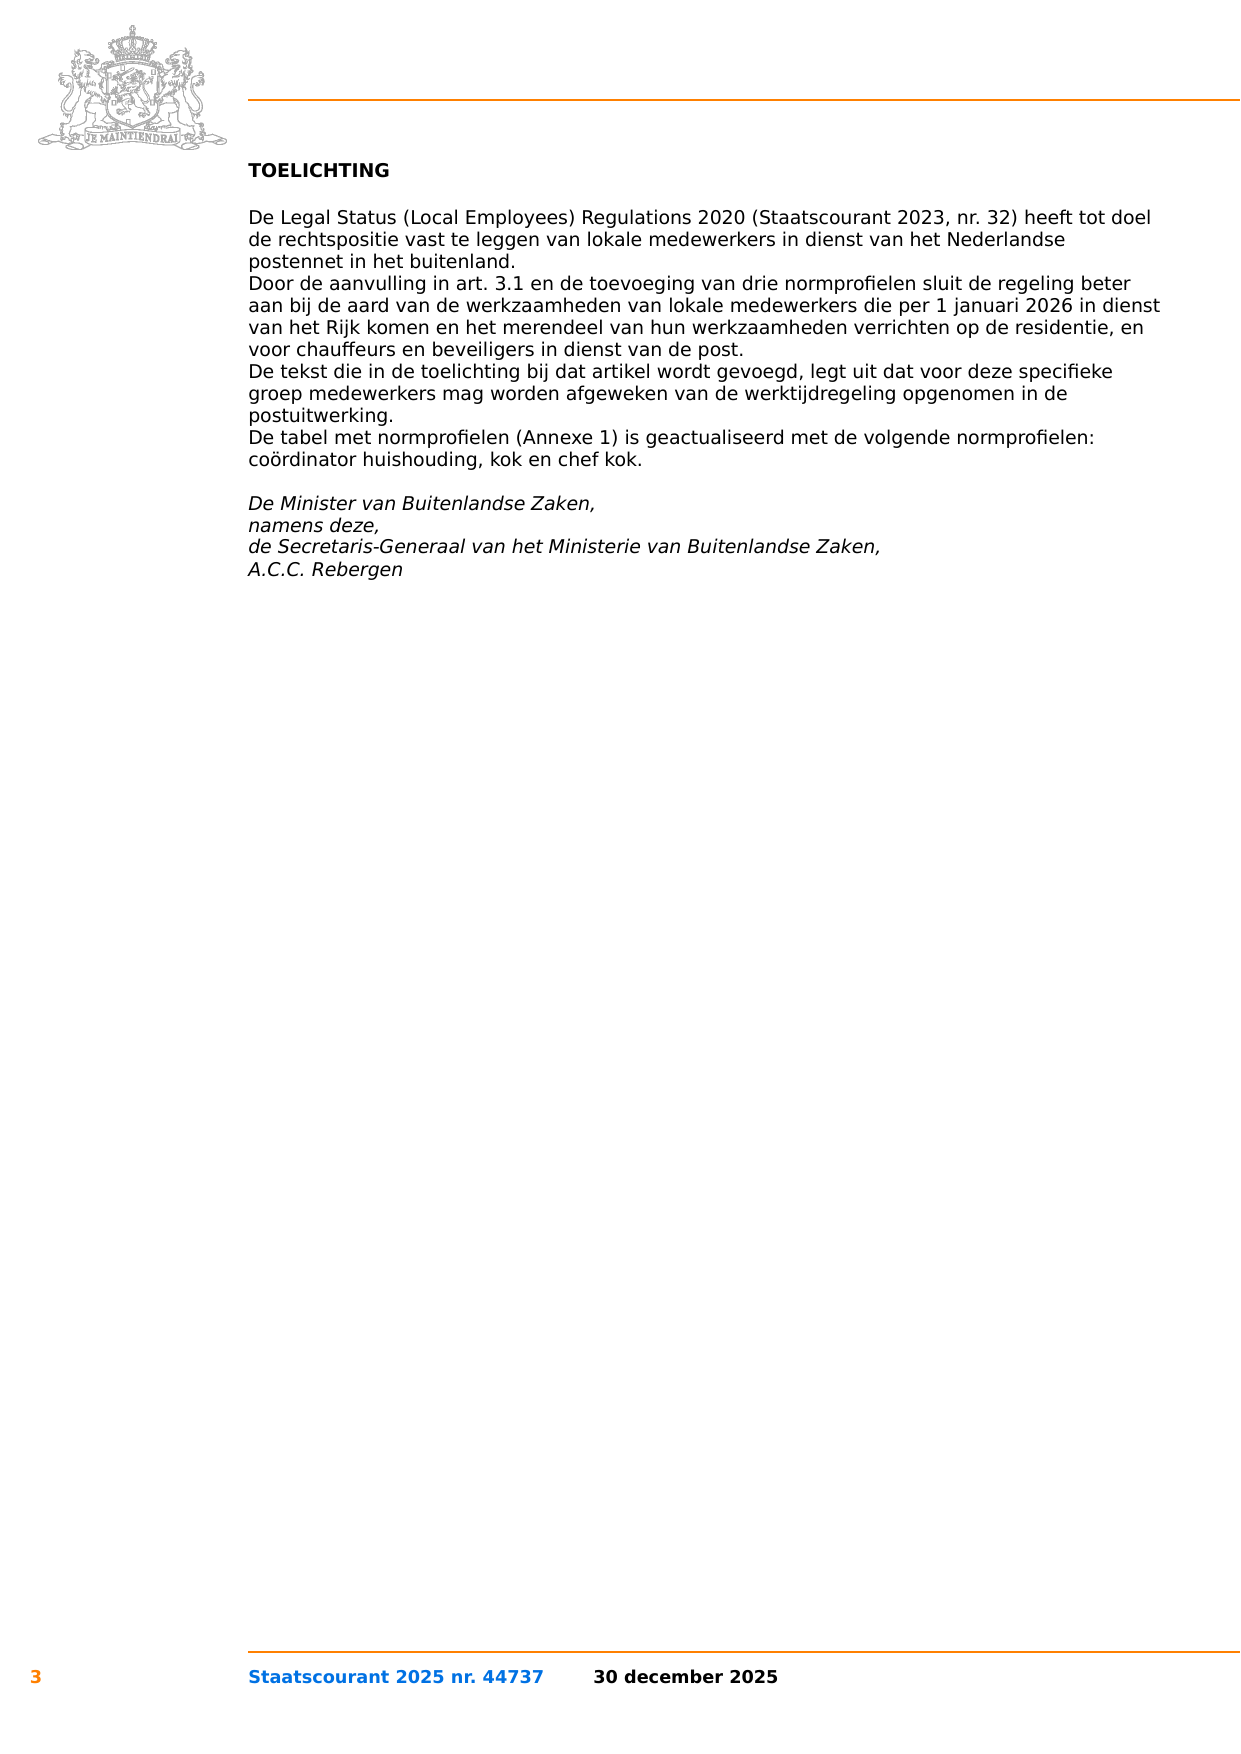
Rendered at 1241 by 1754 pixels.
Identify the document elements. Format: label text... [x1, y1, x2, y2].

text De tabel met normprofielen (Annexe 1) is geactualiseerd met de volgende normprofielen: coördinator huishouding, kok en chef kok. [248, 427, 1163, 471]
text De Legal Status (Local Employees) Regulations 2020 (Staatscourant 2023, nr. 32) heeft tot doel de rechtspositie vast te leggen van lokale medewerkers in dienst van het Nederlandse postennet in het buitenland. [248, 207, 1163, 273]
text De tekst die in de toelichting bij dat artikel wordt gevoegd, legt uit dat voor deze specifieke groep medewerkers mag worden afgeweken van de werktijdregeling opgenomen in de postuitwerking. [248, 361, 1163, 427]
text De Minister van Buitenlandse Zaken, namens deze, de Secretaris-Generaal van het Ministerie van Buitenlandse Zaken, A.C.C. Rebergen [248, 492, 1163, 580]
picture [38, 25, 227, 150]
text Door de aanvulling in art. 3.1 en de toevoeging van drie normprofielen sluit de regeling beter aan bij de aard van de werkzaamheden van lokale medewerkers die per 1 januari 2026 in dienst van het Rijk komen en het merendeel van hun werkzaamheden verrichten op de residentie, en voor chauffeurs en beveiligers in dienst van de post. [248, 273, 1163, 361]
subtitle TOELICHTING [248, 160, 1163, 182]
